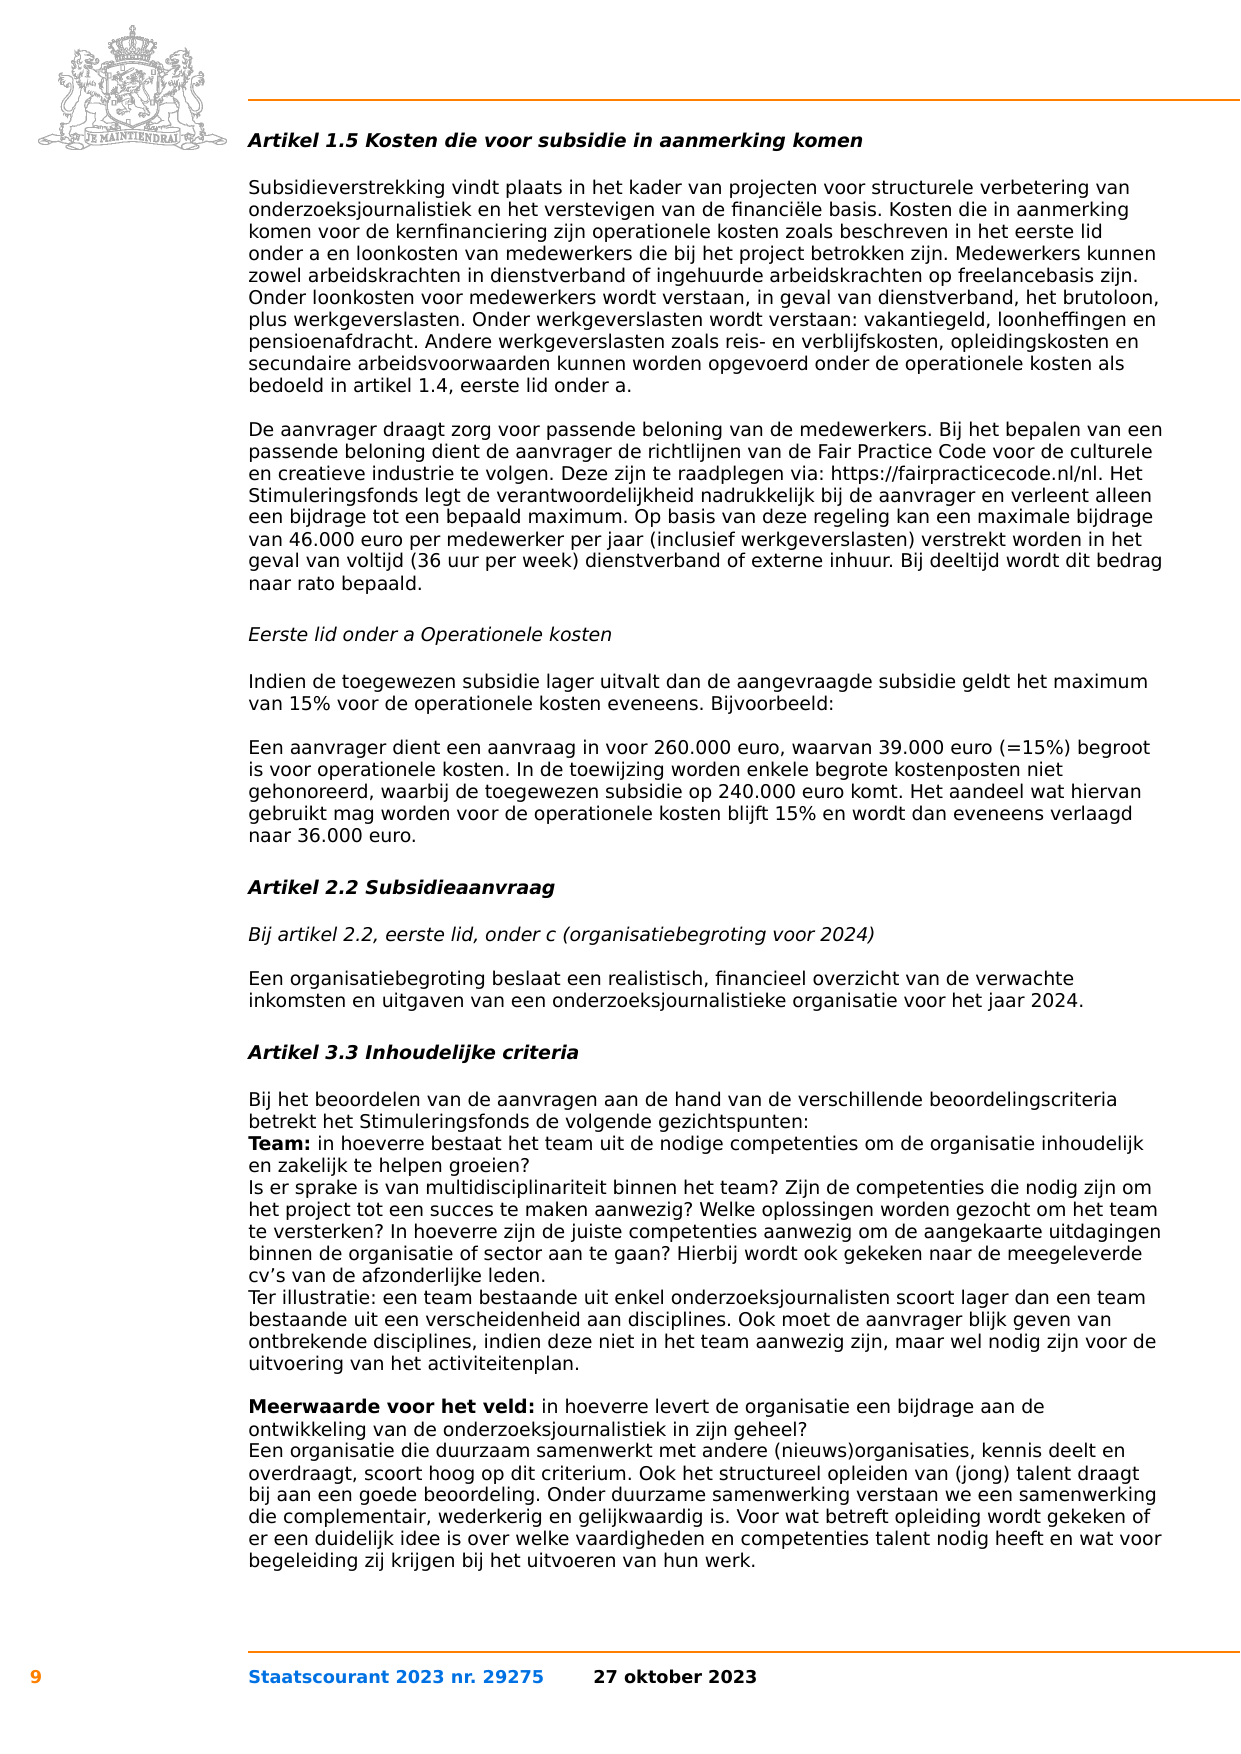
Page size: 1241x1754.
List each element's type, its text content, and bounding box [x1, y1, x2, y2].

text Meerwaarde voor het veld: in hoeverre levert de organisatie een bijdrage aan de ontwikkeling van de onderzoeksjournalistiek in zijn geheel? [248, 1396, 1163, 1440]
text Is er sprake is van multidisciplinariteit binnen het team? Zijn de competenties die nodig zijn om het project tot een succes te maken aanwezig? Welke oplossingen worden gezocht om het team te versterken? In hoeverre zijn de juiste competenties aanwezig om de aangekaarte uitdagingen binnen de organisatie of sector aan te gaan? Hierbij wordt ook gekeken naar de meegeleverde cv’s van de afzonderlijke leden. [248, 1177, 1163, 1287]
text Subsidieverstrekking vindt plaats in het kader van projecten voor structurele verbetering van onderzoeksjournalistiek en het verstevigen van de financiële basis. Kosten die in aanmerking komen voor de kernfinanciering zijn operationele kosten zoals beschreven in het eerste lid onder a en loonkosten van medewerkers die bij het project betrokken zijn. Medewerkers kunnen zowel arbeidskrachten in dienstverband of ingehuurde arbeidskrachten op freelancebasis zijn. Onder loonkosten voor medewerkers wordt verstaan, in geval van dienstverband, het brutoloon, plus werkgeverslasten. Onder werkgeverslasten wordt verstaan: vakantiegeld, loonheffingen en pensioenafdracht. Andere werkgeverslasten zoals reis- en verblijfskosten, opleidingskosten en secundaire arbeidsvoorwaarden kunnen worden opgevoerd onder de operationele kosten als bedoeld in artikel 1.4, eerste lid onder a. [248, 177, 1163, 397]
picture [38, 25, 227, 150]
subtitle Artikel 2.2 Subsidieaanvraag [248, 877, 1163, 899]
text Team: in hoeverre bestaat het team uit de nodige competenties om de organisatie inhoudelijk en zakelijk te helpen groeien? [248, 1133, 1163, 1177]
subtitle Artikel 3.3 Inhoudelijke criteria [248, 1042, 1163, 1064]
subtitle Eerste lid onder a Operationele kosten [248, 624, 1163, 646]
text Bij artikel 2.2, eerste lid, onder c (organisatiebegroting voor 2024) [248, 924, 1163, 946]
text Een organisatiebegroting beslaat een realistisch, financieel overzicht van de verwachte inkomsten en uitgaven van een onderzoeksjournalistieke organisatie voor het jaar 2024. [248, 968, 1163, 1012]
text Indien de toegewezen subsidie lager uitvalt dan de aangevraagde subsidie geldt het maximum van 15% voor de operationele kosten eveneens. Bijvoorbeeld: [248, 671, 1163, 715]
text Een aanvrager dient een aanvraag in voor 260.000 euro, waarvan 39.000 euro (=15%) begroot is voor operationele kosten. In de toewijzing worden enkele begrote kostenposten niet gehonoreerd, waarbij de toegewezen subsidie op 240.000 euro komt. Het aandeel wat hiervan gebruikt mag worden voor de operationele kosten blijft 15% en wordt dan eveneens verlaagd naar 36.000 euro. [248, 737, 1163, 847]
subtitle Artikel 1.5 Kosten die voor subsidie in aanmerking komen [248, 130, 1163, 152]
text Ter illustratie: een team bestaande uit enkel onderzoeksjournalisten scoort lager dan een team bestaande uit een verscheidenheid aan disciplines. Ook moet de aanvrager blijk geven van ontbrekende disciplines, indien deze niet in het team aanwezig zijn, maar wel nodig zijn voor de uitvoering van het activiteitenplan. [248, 1287, 1163, 1374]
text Een organisatie die duurzaam samenwerkt met andere (nieuws)organisaties, kennis deelt en overdraagt, scoort hoog op dit criterium. Ook het structureel opleiden van (jong) talent draagt bij aan een goede beoordeling. Onder duurzame samenwerking verstaan we een samenwerking die complementair, wederkerig en gelijkwaardig is. Voor wat betreft opleiding wordt gekeken of er een duidelijk idee is over welke vaardigheden en competenties talent nodig heeft en wat voor begeleiding zij krijgen bij het uitvoeren van hun werk. [248, 1440, 1163, 1572]
text Bij het beoordelen van de aanvragen aan de hand van de verschillende beoordelingscriteria betrekt het Stimuleringsfonds de volgende gezichtspunten: [248, 1089, 1163, 1133]
text De aanvrager draagt zorg voor passende beloning van de medewerkers. Bij het bepalen van een passende beloning dient de aanvrager de richtlijnen van de Fair Practice Code voor de culturele en creatieve industrie te volgen. Deze zijn te raadplegen via: https://fairpracticecode.nl/nl. Het Stimuleringsfonds legt de verantwoordelijkheid nadrukkelijk bij de aanvrager en verleent alleen een bijdrage tot een bepaald maximum. Op basis van deze regeling kan een maximale bijdrage van 46.000 euro per medewerker per jaar (inclusief werkgeverslasten) verstrekt worden in het geval van voltijd (36 uur per week) dienstverband of externe inhuur. Bij deeltijd wordt dit bedrag naar rato bepaald. [248, 418, 1163, 594]
